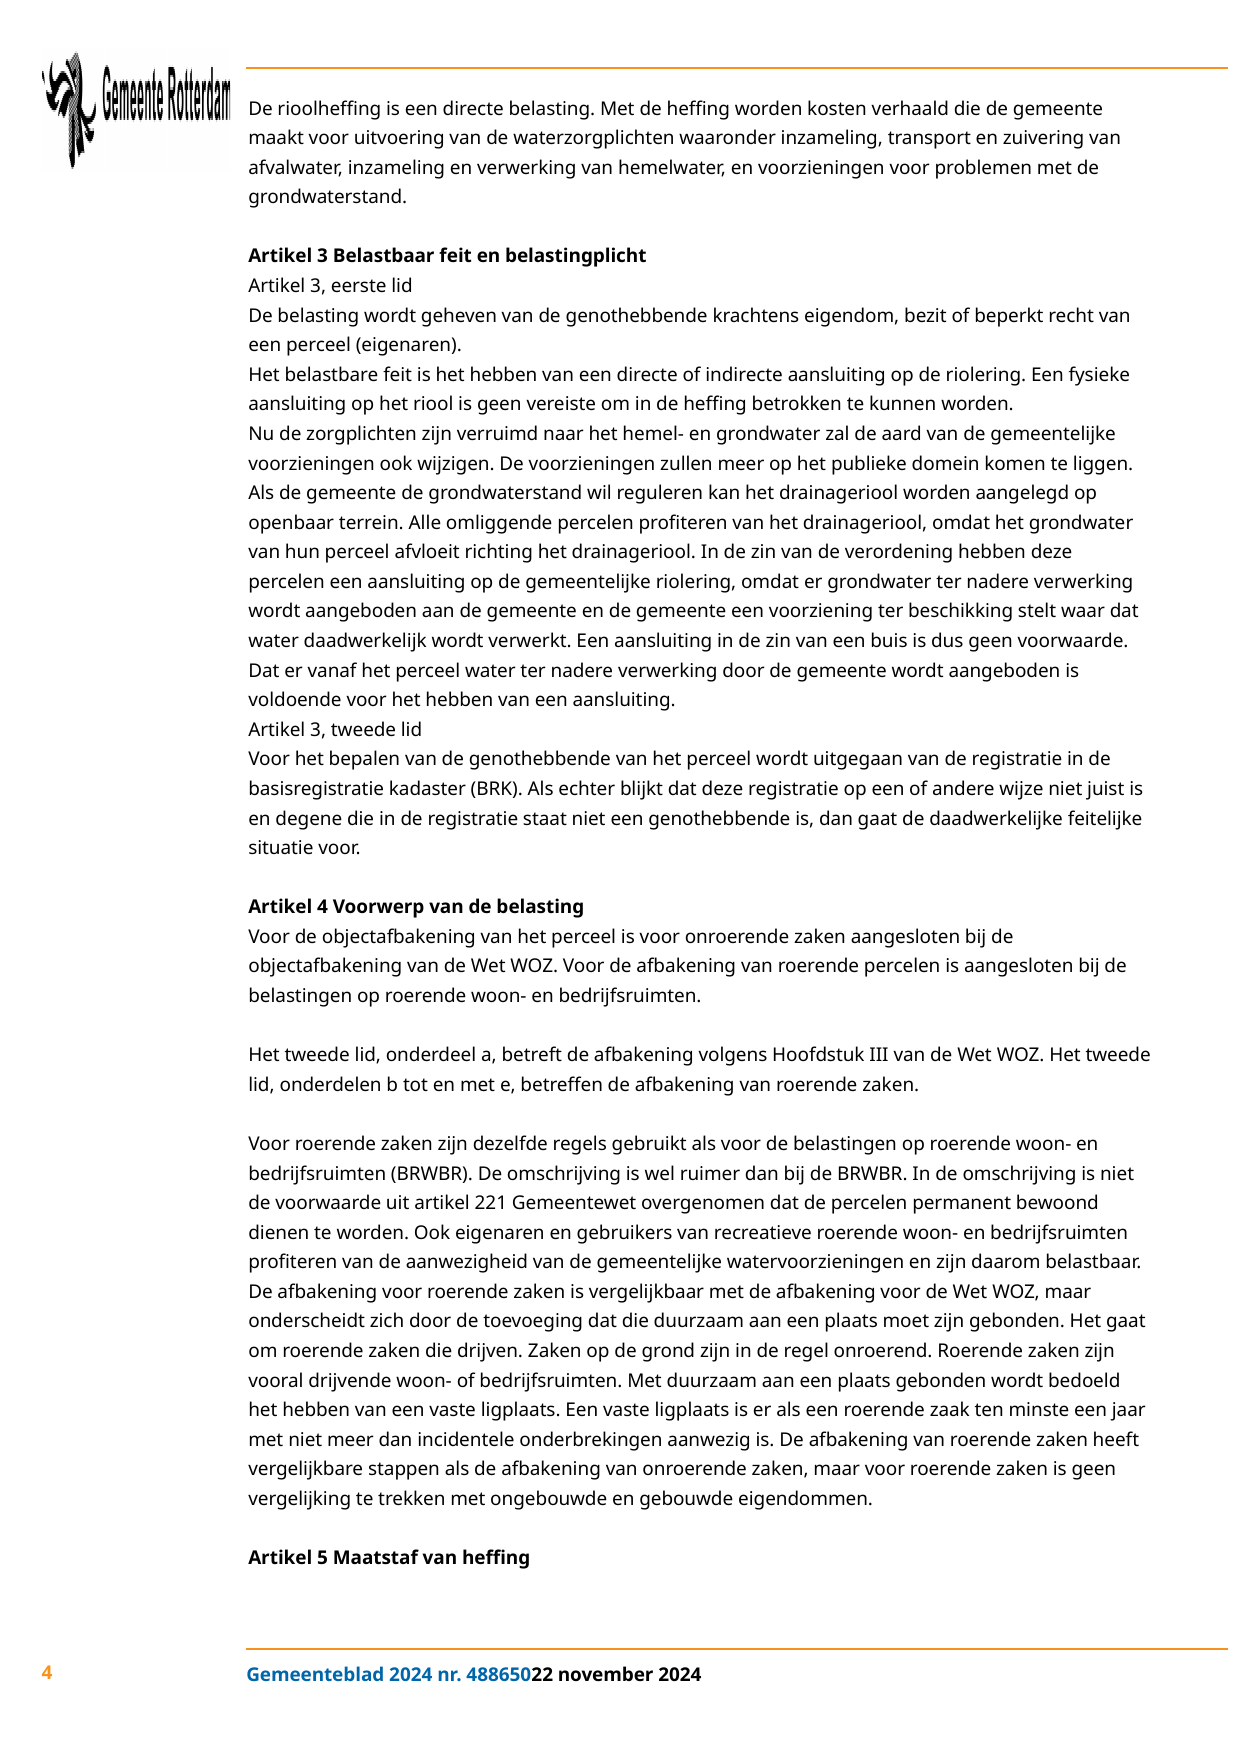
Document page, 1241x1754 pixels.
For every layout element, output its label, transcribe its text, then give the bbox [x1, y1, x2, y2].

text Artikel 3 Belastbaar feit en belastingplicht [248, 243, 1152, 268]
text Voor het bepalen van de genothebbende van het perceel wordt uitgegaan van de registratie in de basisregistratie kadaster (BRK). Als echter blijkt dat deze registratie op een of andere wijze niet juist is en degene die in de registratie staat niet een genothebbende is, dan gaat de daadwerkelijke feitelijke situatie voor. [248, 746, 1152, 860]
text Artikel 3, eerste lid [248, 272, 1152, 298]
picture [41, 47, 231, 172]
text Artikel 3, tweede lid [248, 716, 1152, 742]
text Het belastbare feit is het hebben van een directe of indirecte aansluiting op de riolering. Een fysieke aansluiting op het riool is geen vereiste om in de heffing betrokken te kunnen worden. [248, 361, 1152, 416]
text De rioolheffing is een directe belasting. Met de heffing worden kosten verhaald die de gemeente maakt voor uitvoering van de waterzorgplichten waaronder inzameling, transport en zuivering van afvalwater, inzameling en verwerking van hemelwater, en voorzieningen voor problemen met de grondwaterstand. [248, 95, 1152, 209]
text Voor roerende zaken zijn dezelfde regels gebruikt als voor de belastingen op roerende woon- en bedrijfsruimten (BRWBR). De omschrijving is wel ruimer dan bij de BRWBR. In de omschrijving is niet de voorwaarde uit artikel 221 Gemeentewet overgenomen dat de percelen permanent bewoond dienen te worden. Ook eigenaren en gebruikers van recreatieve roerende woon- en bedrijfsruimten profiteren van de aanwezigheid van de gemeentelijke watervoorzieningen en zijn daarom belastbaar. De afbakening voor roerende zaken is vergelijkbaar met de afbakening voor de Wet WOZ, maar onderscheidt zich door de toevoeging dat die duurzaam aan een plaats moet zijn gebonden. Het gaat om roerende zaken die drijven. Zaken op de grond zijn in de regel onroerend. Roerende zaken zijn vooral drijvende woon- of bedrijfsruimten. Met duurzaam aan een plaats gebonden wordt bedoeld het hebben van een vaste ligplaats. Een vaste ligplaats is er als een roerende zaak ten minste een jaar met niet meer dan incidentele onderbrekingen aanwezig is. De afbakening van roerende zaken heeft vergelijkbare stappen als de afbakening van onroerende zaken, maar voor roerende zaken is geen vergelijking te trekken met ongebouwde en gebouwde eigendommen. [248, 1130, 1152, 1511]
text Artikel 5 Maatstaf van heffing [248, 1544, 1152, 1570]
text De belasting wordt geheven van de genothebbende krachtens eigendom, bezit of beperkt recht van een perceel (eigenaren). [248, 302, 1152, 357]
text Artikel 4 Voorwerp van de belasting [248, 893, 1152, 919]
text Voor de objectafbakening van het perceel is voor onroerende zaken aangesloten bij de objectafbakening van de Wet WOZ. Voor de afbakening van roerende percelen is aangesloten bij de belastingen op roerende woon- en bedrijfsruimten. [248, 923, 1152, 1008]
text Nu de zorgplichten zijn verruimd naar het hemel- en grondwater zal de aard van de gemeentelijke voorzieningen ook wijzigen. De voorzieningen zullen meer op het publieke domein komen te liggen. Als de gemeente de grondwaterstand wil reguleren kan het drainageriool worden aangelegd op openbaar terrein. Alle omliggende percelen profiteren van het drainageriool, omdat het grondwater van hun perceel afvloeit richting het drainageriool. In de zin van de verordening hebben deze percelen een aansluiting op de gemeentelijke riolering, omdat er grondwater ter nadere verwerking wordt aangeboden aan de gemeente en de gemeente een voorziening ter beschikking stelt waar dat water daadwerkelijk wordt verwerkt. Een aansluiting in de zin van een buis is dus geen voorwaarde. Dat er vanaf het perceel water ter nadere verwerking door de gemeente wordt aangeboden is voldoende voor het hebben van een aansluiting. [248, 420, 1152, 712]
text Het tweede lid, onderdeel a, betreft de afbakening volgens Hoofdstuk III van de Wet WOZ. Het tweede lid, onderdelen b tot en met e, betreffen de afbakening van roerende zaken. [248, 1041, 1152, 1097]
